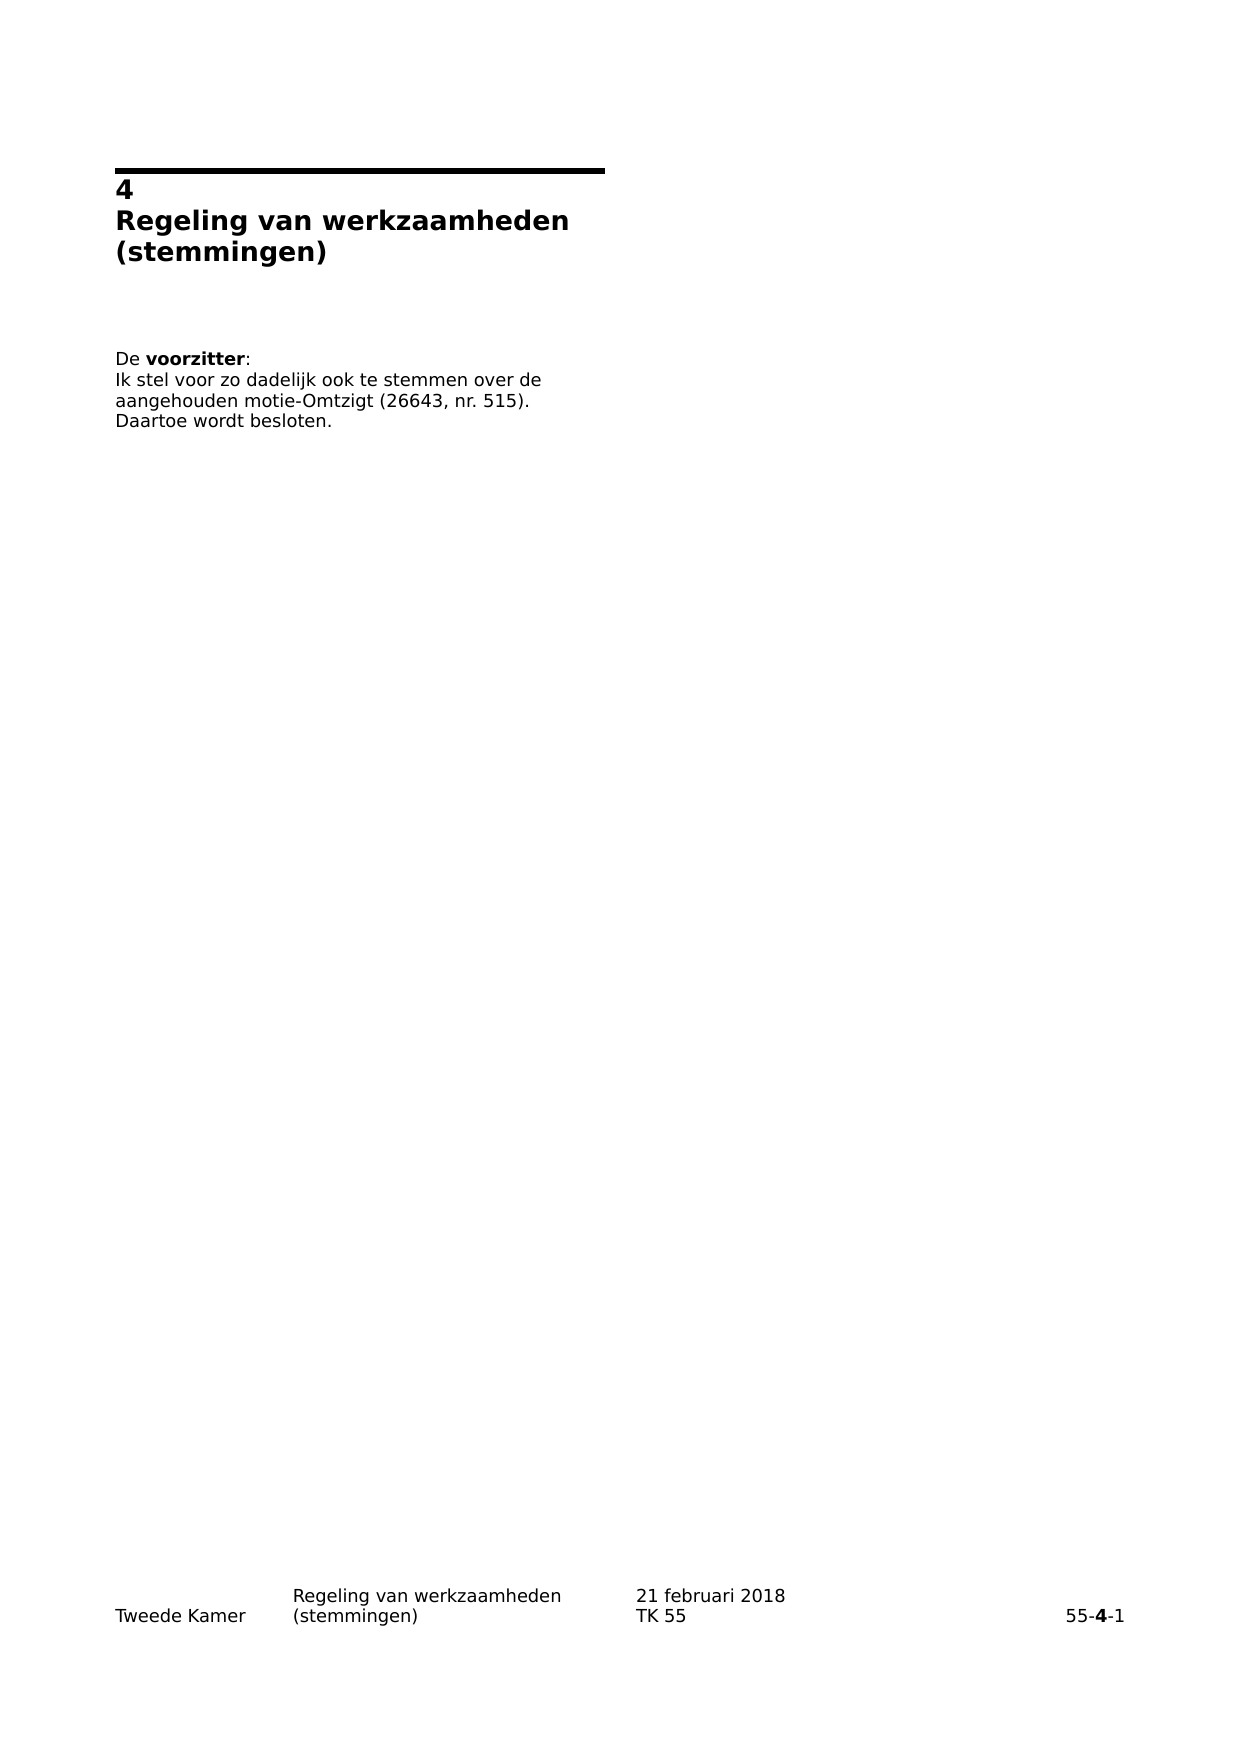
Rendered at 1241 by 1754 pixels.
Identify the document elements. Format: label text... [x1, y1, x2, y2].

text Daartoe wordt besloten. [115, 411, 605, 432]
text Ik stel voor zo dadelijk ook te stemmen over de aangehouden motie-Omtzigt (26643, nr. 515). [115, 369, 605, 411]
text De voorzitter: [115, 349, 605, 369]
title 4 Regeling van werkzaamheden (stemmingen) [115, 174, 605, 268]
